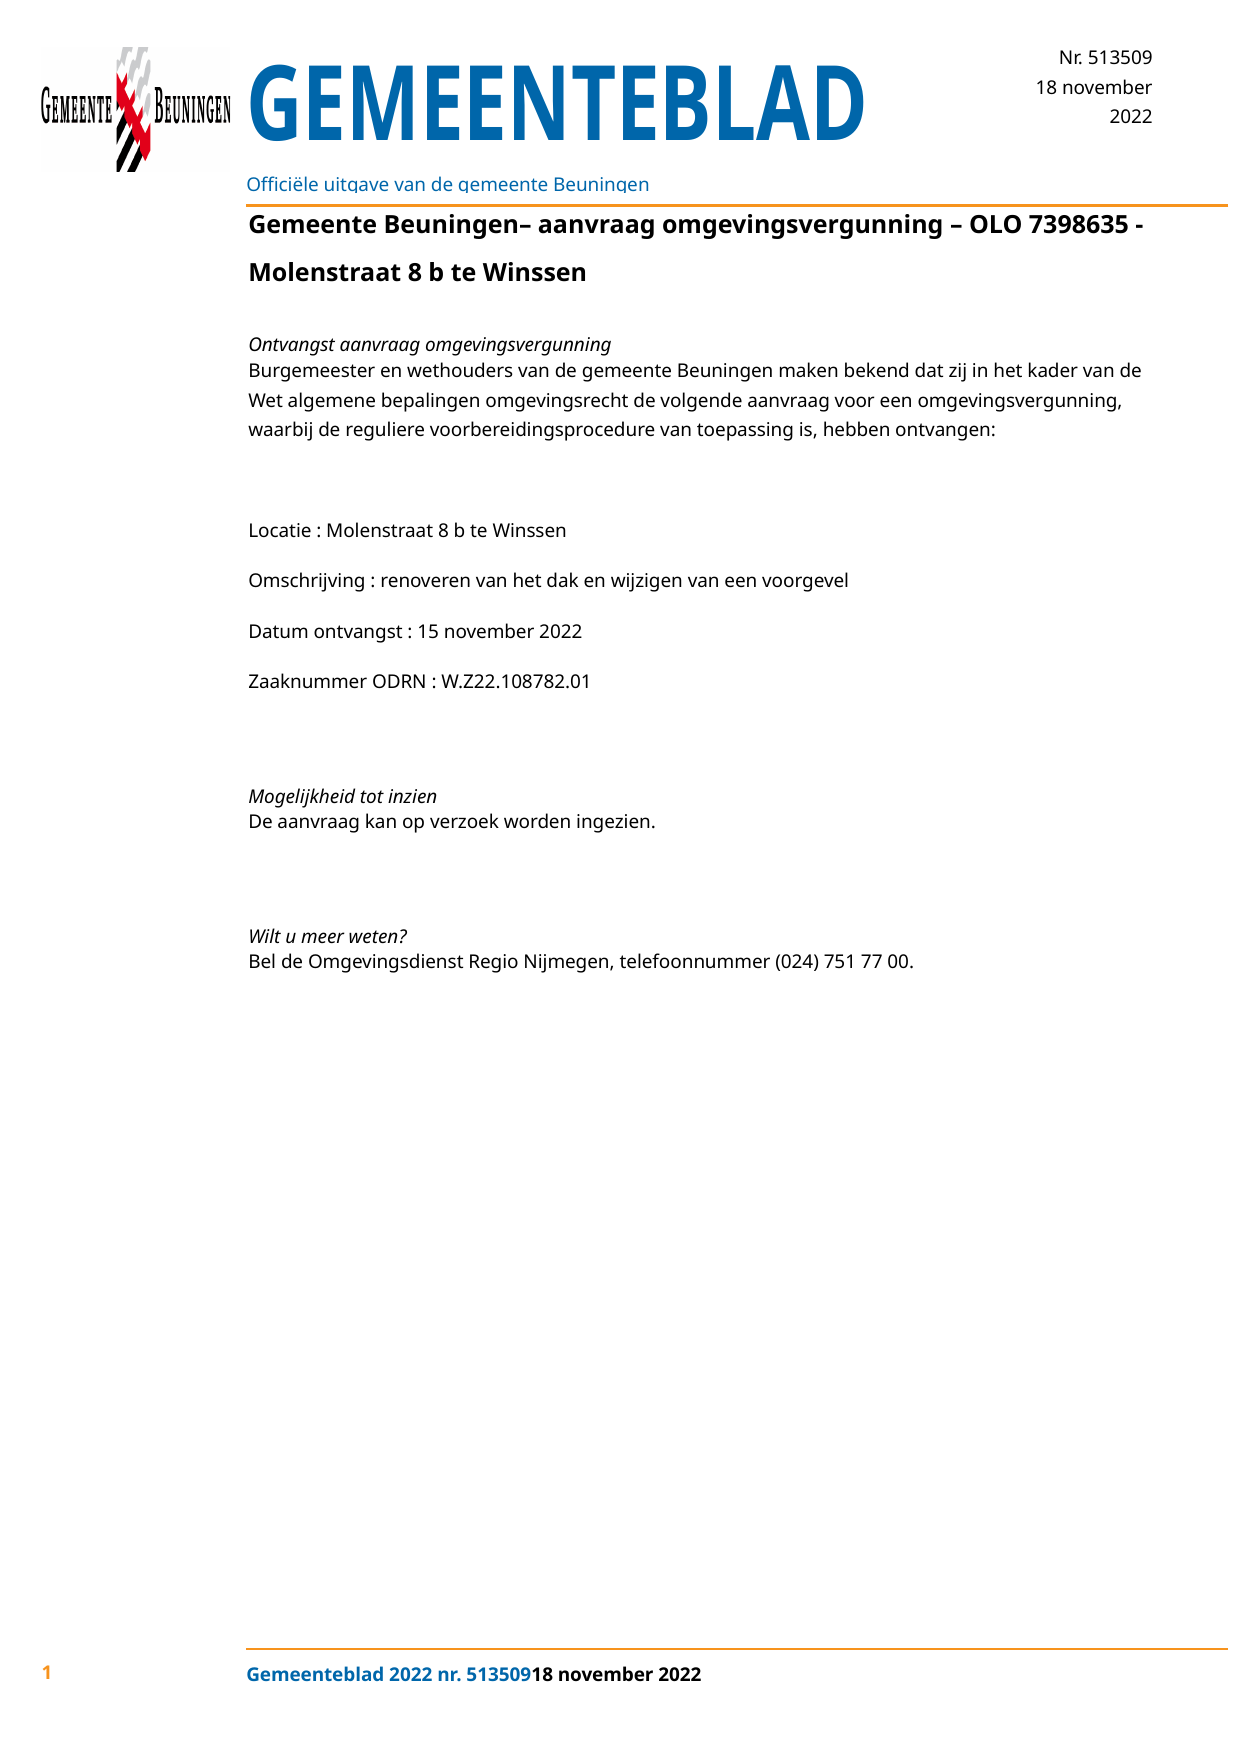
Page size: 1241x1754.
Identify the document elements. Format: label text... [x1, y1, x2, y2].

text Ontvangst aanvraag omgevingsvergunning [248, 331, 1152, 357]
text Omschrijving : renoveren van het dak en wijzigen van een voorgevel [248, 568, 1152, 593]
text Burgemeester en wethouders van de gemeente Beuningen maken bekend dat zij in het kader van de Wet algemene bepalingen omgevingsrecht de volgende aanvraag voor een omgevingsvergunning, waarbij de reguliere voorbereidingsprocedure van toepassing is, hebben ontvangen: [248, 357, 1152, 442]
text De aanvraag kan op verzoek worden ingezien. [248, 808, 1152, 834]
text Mogelijkheid tot inzien [248, 783, 1152, 808]
text Datum ontvangst : 15 november 2022 [248, 618, 1152, 644]
text Wilt u meer weten? [248, 923, 1152, 949]
text Bel de Omgevingsdienst Regio Nijmegen, telefoonnummer (024) 751 77 00. [248, 949, 1152, 974]
text Zaaknummer ODRN : W.Z22.108782.01 [248, 668, 1152, 694]
picture [41, 47, 231, 172]
text Locatie : Molenstraat 8 b te Winssen [248, 517, 1152, 543]
text Gemeente Beuningen– aanvraag omgevingsvergunning – OLO 7398635 - Molenstraat 8 b te Winssen [248, 207, 1152, 288]
